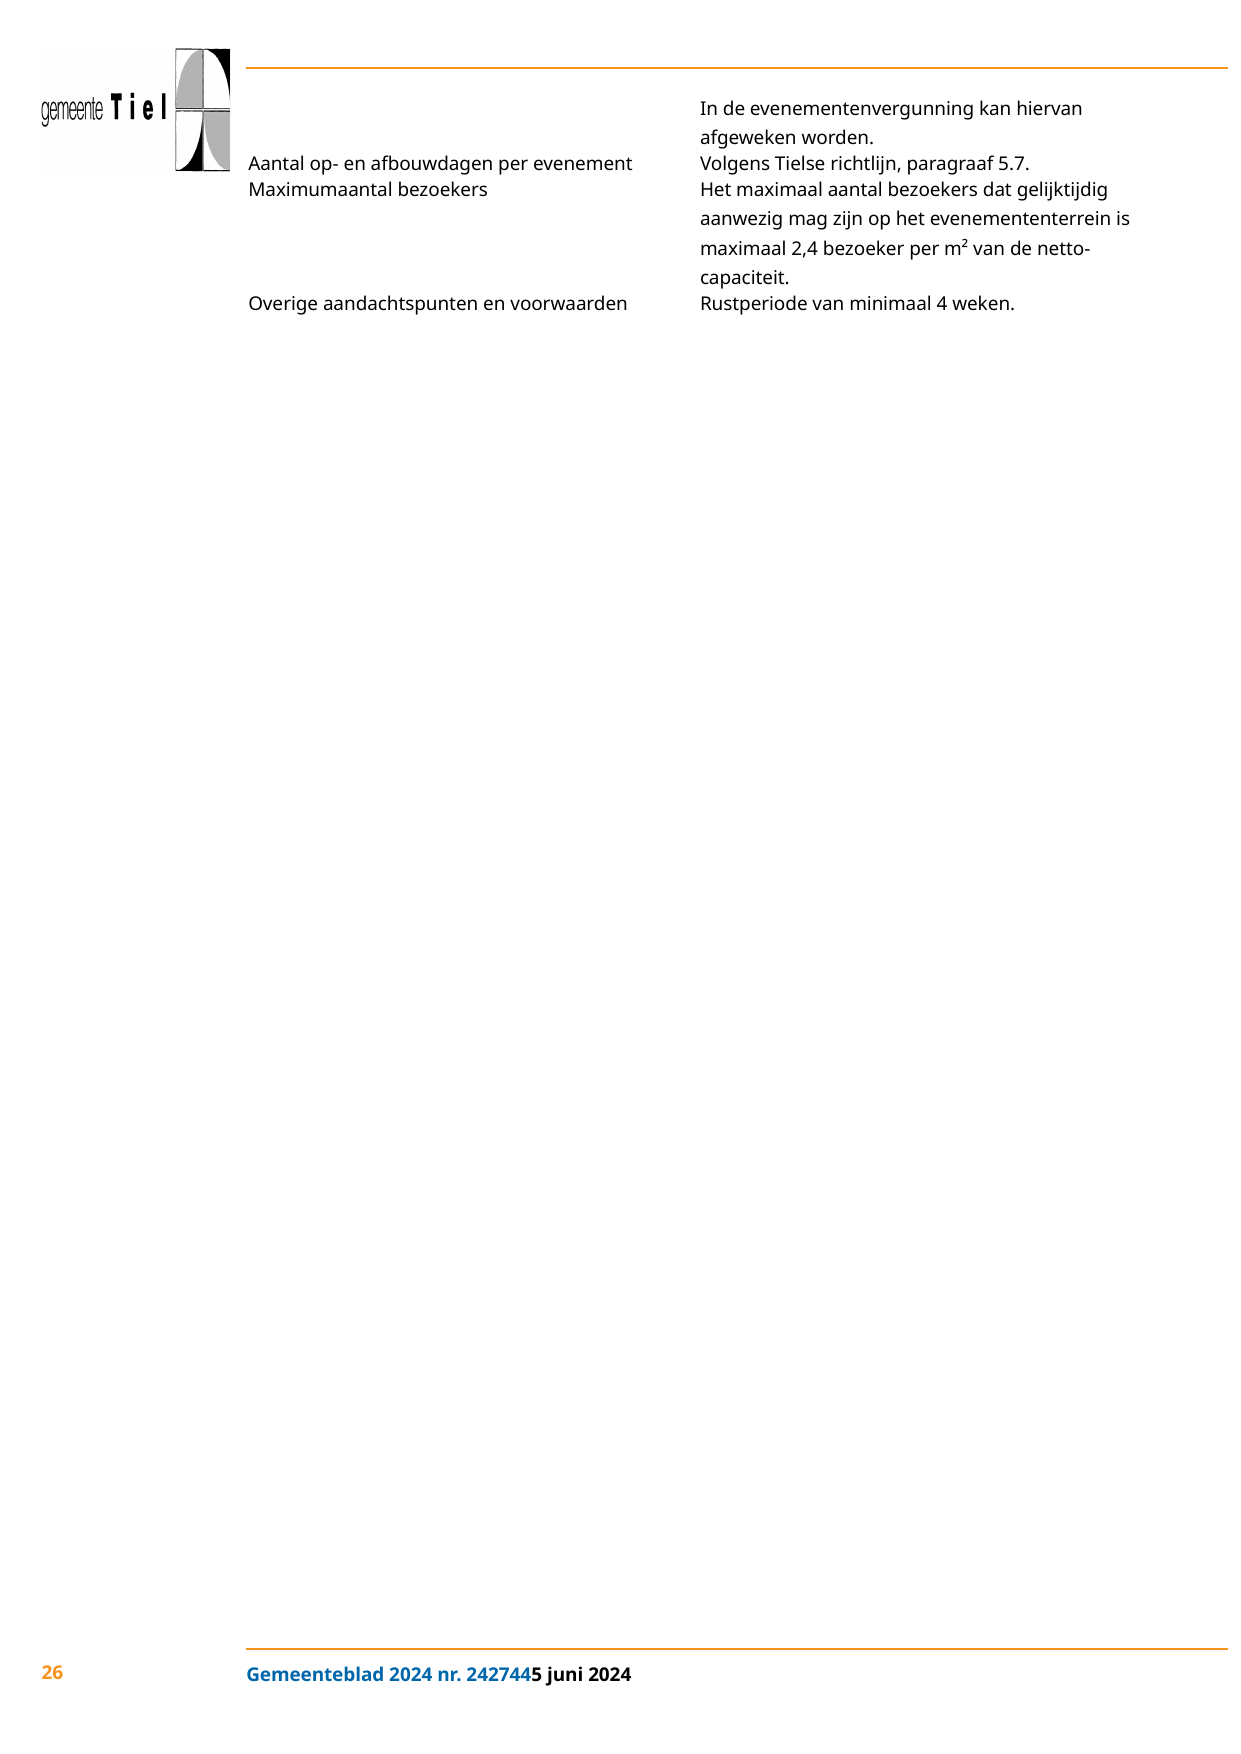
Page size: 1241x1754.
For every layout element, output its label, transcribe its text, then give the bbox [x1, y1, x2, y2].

table_cell Overige aandachtspunten en voorwaarden [248, 290, 700, 316]
table_cell Volgens Tielse richtlijn, paragraaf 5.7. [700, 150, 1152, 176]
table_cell Het maximaal aantal bezoekers dat gelijktijdig aanwezig mag zijn op het evenemententerrein is maximaal 2,4 bezoeker per m² van de netto-capaciteit. [700, 176, 1152, 290]
table_cell Maximumaantal bezoekers [248, 176, 700, 290]
table_cell [248, 95, 700, 150]
table_cell In de evenementenvergunning kan hiervan afgeweken worden. [700, 95, 1152, 150]
picture [41, 47, 231, 172]
table_cell Aantal op- en afbouwdagen per evenement [248, 150, 700, 176]
table_cell Rustperiode van minimaal 4 weken. [700, 290, 1152, 316]
